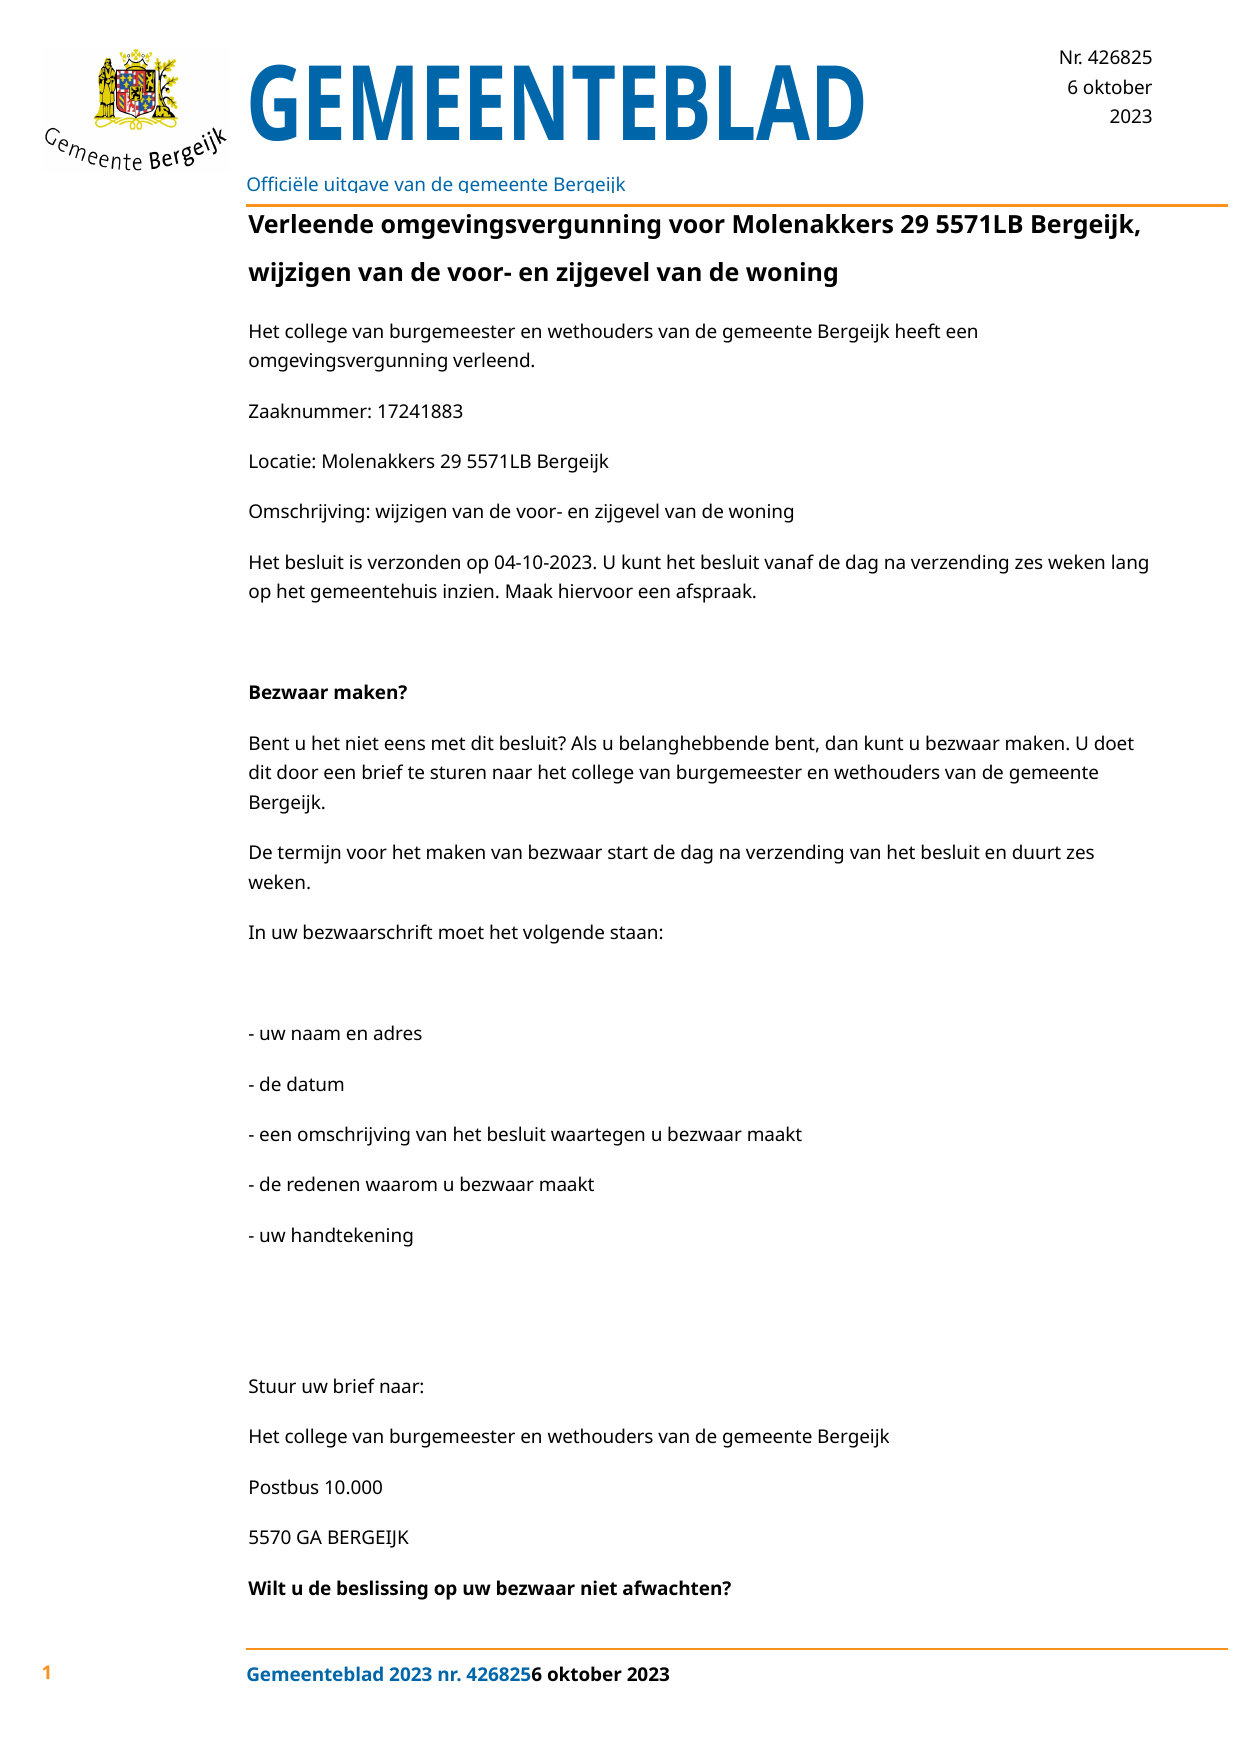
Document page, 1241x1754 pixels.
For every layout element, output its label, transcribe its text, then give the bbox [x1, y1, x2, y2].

text Bent u het niet eens met dit besluit? Als u belanghebbende bent, dan kunt u bezwaar maken. U doet dit door een brief te sturen naar het college van burgemeester en wethouders van de gemeente Bergeijk. [248, 730, 1152, 815]
text Het besluit is verzonden op 04-10-2023. U kunt het besluit vanaf de dag na verzending zes weken lang op het gemeentehuis inzien. Maak hiervoor een afspraak. [248, 549, 1152, 604]
text Stuur uw brief naar: [248, 1373, 1152, 1399]
text Verleende omgevingsvergunning voor Molenakkers 29 5571LB Bergeijk, wijzigen van de voor- en zijgevel van de woning [248, 207, 1152, 288]
picture [41, 47, 231, 172]
text - de redenen waarom u bezwaar maakt [248, 1172, 1152, 1197]
text - de datum [248, 1071, 1152, 1097]
text - uw naam en adres [248, 1020, 1152, 1046]
text In uw bezwaarschrift moet het volgende staan: [248, 919, 1152, 945]
text Het college van burgemeester en wethouders van de gemeente Bergeijk [248, 1424, 1152, 1449]
text Het college van burgemeester en wethouders van de gemeente Bergeijk heeft een omgevingsvergunning verleend. [248, 318, 1152, 373]
text 5570 GA BERGEIJK [248, 1524, 1152, 1550]
text - uw handtekening [248, 1222, 1152, 1248]
text - een omschrijving van het besluit waartegen u bezwaar maakt [248, 1121, 1152, 1147]
text Locatie: Molenakkers 29 5571LB Bergeijk [248, 448, 1152, 474]
text Wilt u de beslissing op uw bezwaar niet afwachten? [248, 1575, 1152, 1601]
text Postbus 10.000 [248, 1474, 1152, 1500]
text Bezwaar maken? [248, 679, 1152, 705]
text Omschrijving: wijzigen van de voor- en zijgevel van de woning [248, 499, 1152, 524]
text Zaaknummer: 17241883 [248, 398, 1152, 424]
text De termijn voor het maken van bezwaar start de dag na verzending van het besluit en duurt zes weken. [248, 839, 1152, 895]
